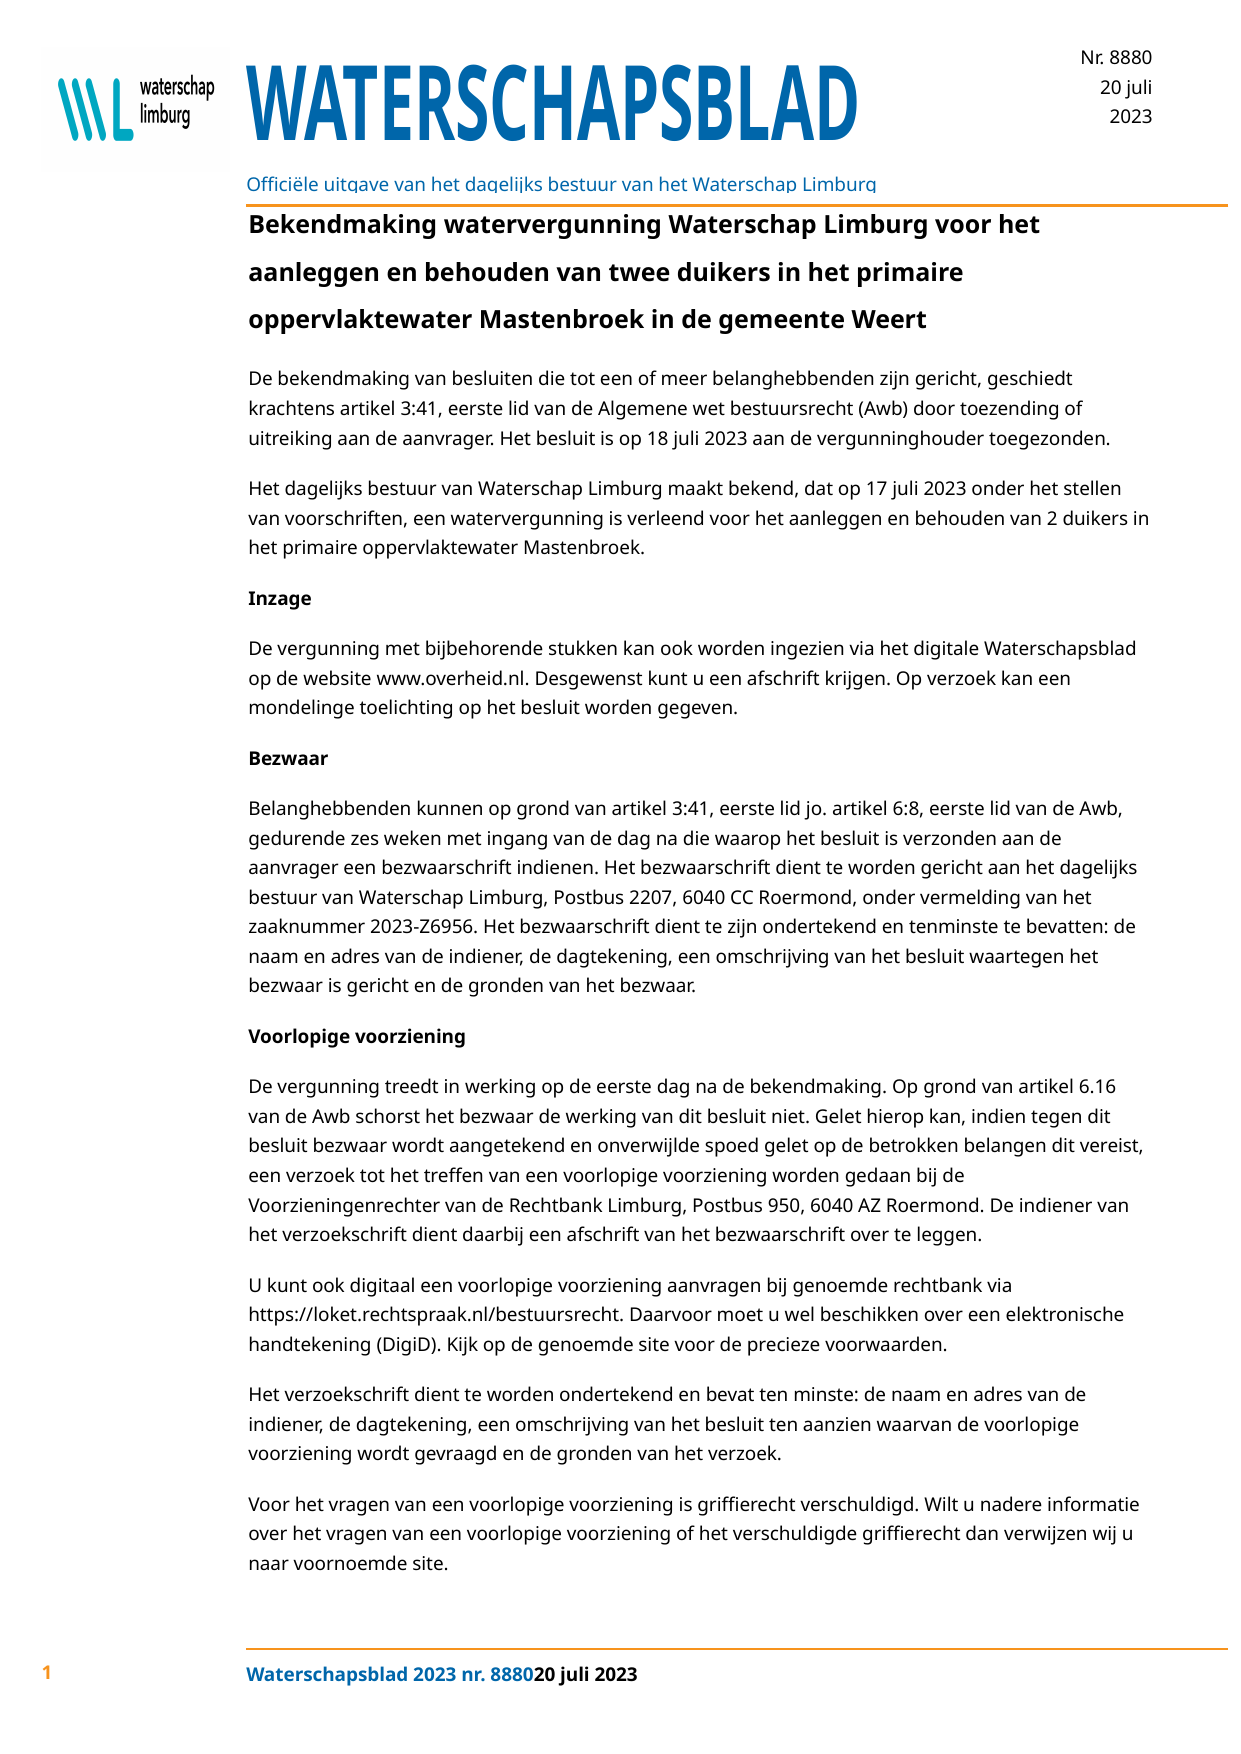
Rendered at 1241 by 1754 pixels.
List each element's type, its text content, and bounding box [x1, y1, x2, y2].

text Het verzoekschrift dient te worden ondertekend en bevat ten minste: de naam en adres van de indiener, de dagtekening, een omschrijving van het besluit ten aanzien waarvan de voorlopige voorziening wordt gevraagd en de gronden van het verzoek. [248, 1381, 1152, 1466]
text Voorlopige voorziening [248, 1023, 1152, 1049]
text Bezwaar [248, 745, 1152, 770]
text Voor het vragen van een voorlopige voorziening is griffierecht verschuldigd. Wilt u nadere informatie over het vragen van een voorlopige voorziening of het verschuldigde griffierecht dan verwijzen wij u naar voornoemde site. [248, 1491, 1152, 1576]
text Inzage [248, 585, 1152, 610]
text Bekendmaking watervergunning Waterschap Limburg voor het aanleggen en behouden van twee duikers in het primaire oppervlaktewater Mastenbroek in de gemeente Weert [248, 207, 1152, 336]
text De vergunning treedt in werking op de eerste dag na de bekendmaking. Op grond van artikel 6.16 van de Awb schorst het bezwaar de werking van dit besluit niet. Gelet hierop kan, indien tegen dit besluit bezwaar wordt aangetekend en onverwijlde spoed gelet op de betrokken belangen dit vereist, een verzoek tot het treffen van een voorlopige voorziening worden gedaan bij de Voorzieningenrechter van de Rechtbank Limburg, Postbus 950, 6040 AZ Roermond. De indiener van het verzoekschrift dient daarbij een afschrift van het bezwaarschrift over te leggen. [248, 1073, 1152, 1247]
text De vergunning met bijbehorende stukken kan ook worden ingezien via het digitale Waterschapsblad op de website www.overheid.nl. Desgewenst kunt u een afschrift krijgen. Op verzoek kan een mondelinge toelichting op het besluit worden gegeven. [248, 635, 1152, 720]
text U kunt ook digitaal een voorlopige voorziening aanvragen bij genoemde rechtbank via https://loket.rechtspraak.nl/bestuursrecht. Daarvoor moet u wel beschikken over een elektronische handtekening (DigiD). Kijk op de genoemde site voor de precieze voorwaarden. [248, 1272, 1152, 1357]
text Het dagelijks bestuur van Waterschap Limburg maakt bekend, dat op 17 juli 2023 onder het stellen van voorschriften, een watervergunning is verleend voor het aanleggen en behouden van 2 duikers in het primaire oppervlaktewater Mastenbroek. [248, 475, 1152, 560]
text Belanghebbenden kunnen op grond van artikel 3:41, eerste lid jo. artikel 6:8, eerste lid van de Awb, gedurende zes weken met ingang van de dag na die waarop het besluit is verzonden aan de aanvrager een bezwaarschrift indienen. Het bezwaarschrift dient te worden gericht aan het dagelijks bestuur van Waterschap Limburg, Postbus 2207, 6040 CC Roermond, onder vermelding van het zaaknummer 2023-Z6956. Het bezwaarschrift dient te zijn ondertekend en tenminste te bevatten: de naam en adres van de indiener, de dagtekening, een omschrijving van het besluit waartegen het bezwaar is gericht en de gronden van het bezwaar. [248, 795, 1152, 998]
picture [41, 47, 231, 172]
text De bekendmaking van besluiten die tot een of meer belanghebbenden zijn gericht, geschiedt krachtens artikel 3:41, eerste lid van de Algemene wet bestuursrecht (Awb) door toezending of uitreiking aan de aanvrager. Het besluit is op 18 juli 2023 aan de vergunninghouder toegezonden. [248, 366, 1152, 450]
